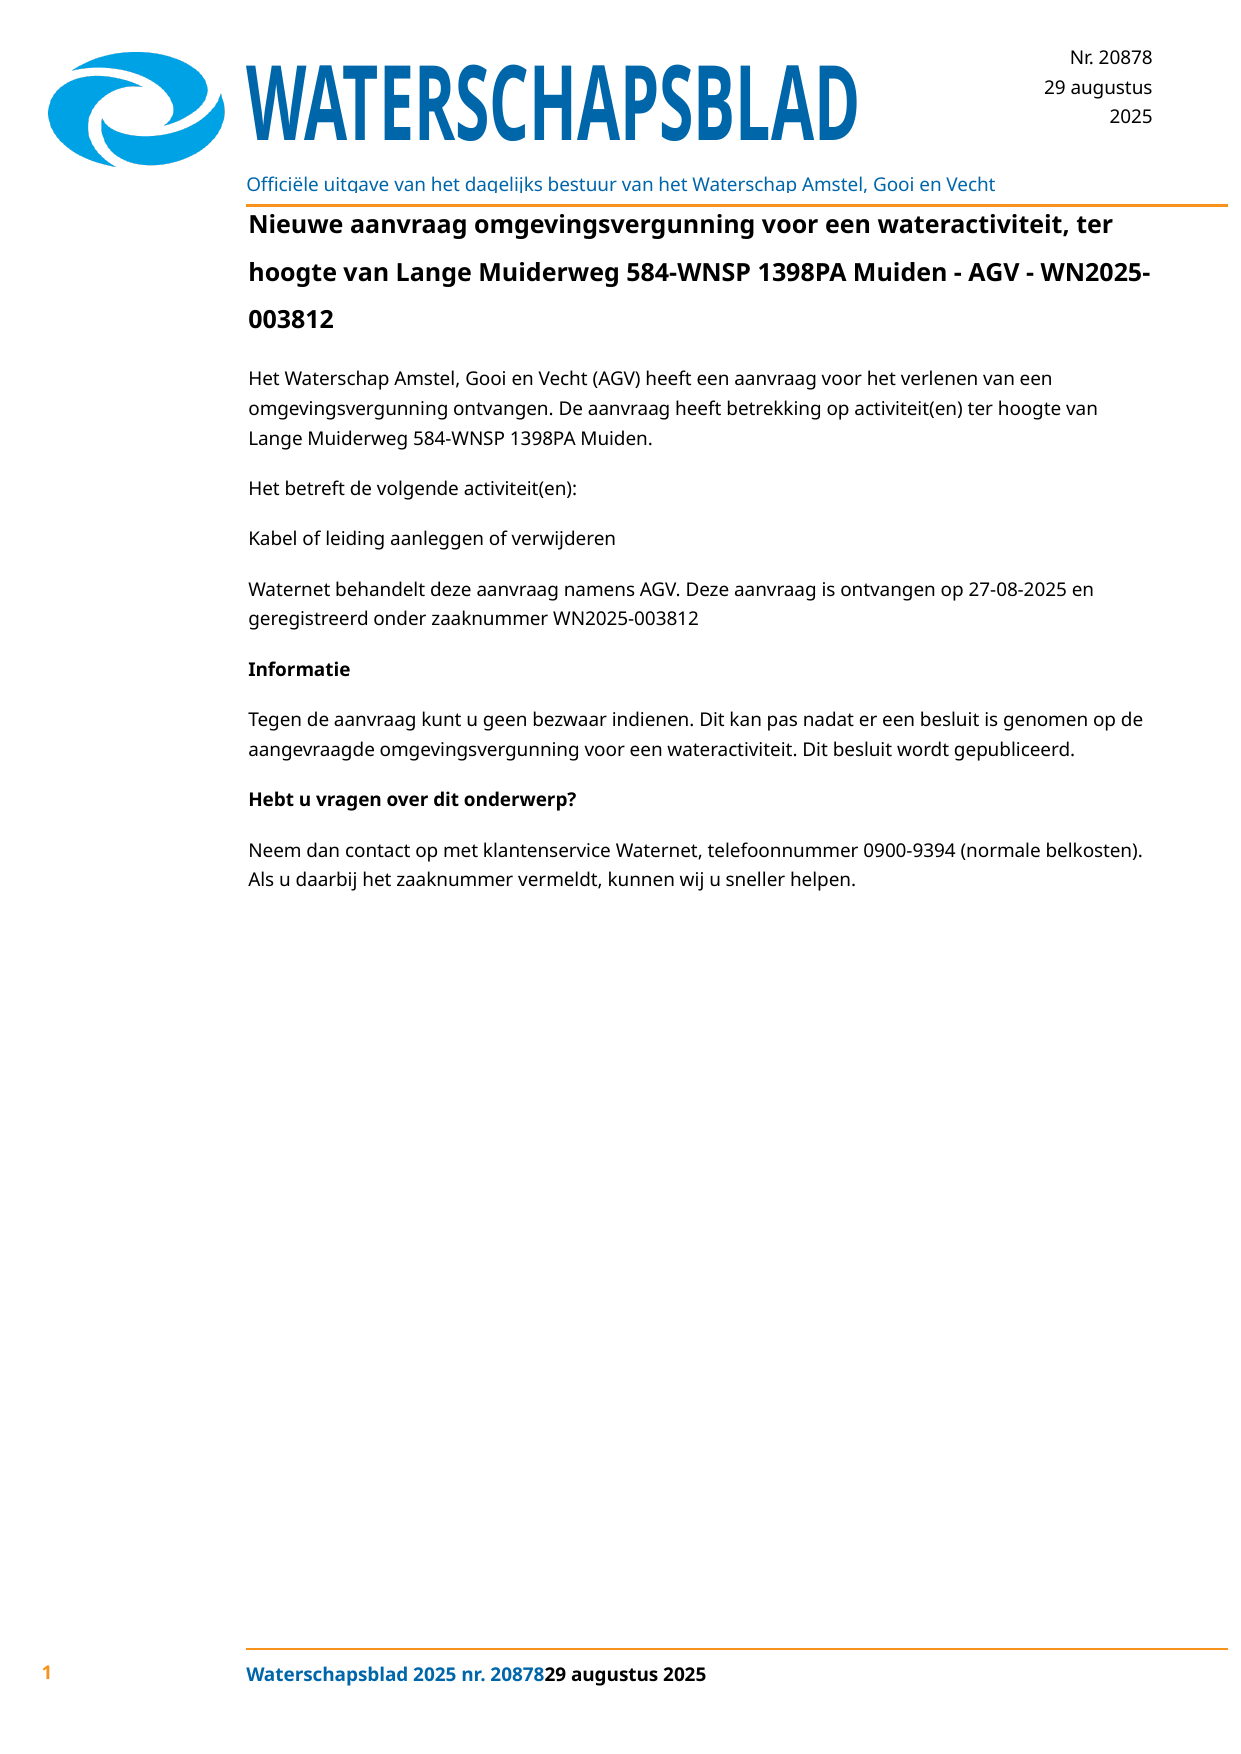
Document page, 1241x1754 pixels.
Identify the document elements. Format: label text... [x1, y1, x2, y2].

text Tegen de aanvraag kunt u geen bezwaar indienen. Dit kan pas nadat er een besluit is genomen op de aangevraagde omgevingsvergunning voor een wateractiviteit. Dit besluit wordt gepubliceerd. [248, 706, 1152, 762]
text Informatie [248, 656, 1152, 682]
text Nieuwe aanvraag omgevingsvergunning voor een wateractiviteit, ter hoogte van Lange Muiderweg 584-WNSP 1398PA Muiden - AGV - WN2025-003812 [248, 207, 1152, 336]
text Het betreft de volgende activiteit(en): [248, 475, 1152, 501]
text Kabel of leiding aanleggen of verwijderen [248, 526, 1152, 551]
text Neem dan contact op met klantenservice Waternet, telefoonnummer 0900-9394 (normale belkosten). Als u daarbij het zaaknummer vermeldt, kunnen wij u sneller helpen. [248, 837, 1152, 892]
text Waternet behandelt deze aanvraag namens AGV. Deze aanvraag is ontvangen op 27-08-2025 en geregistreerd onder zaaknummer WN2025-003812 [248, 576, 1152, 631]
text Hebt u vragen over dit onderwerp? [248, 786, 1152, 812]
picture [41, 47, 231, 172]
text Het Waterschap Amstel, Gooi en Vecht (AGV) heeft een aanvraag voor het verlenen van een omgevingsvergunning ontvangen. De aanvraag heeft betrekking op activiteit(en) ter hoogte van Lange Muiderweg 584-WNSP 1398PA Muiden. [248, 366, 1152, 450]
